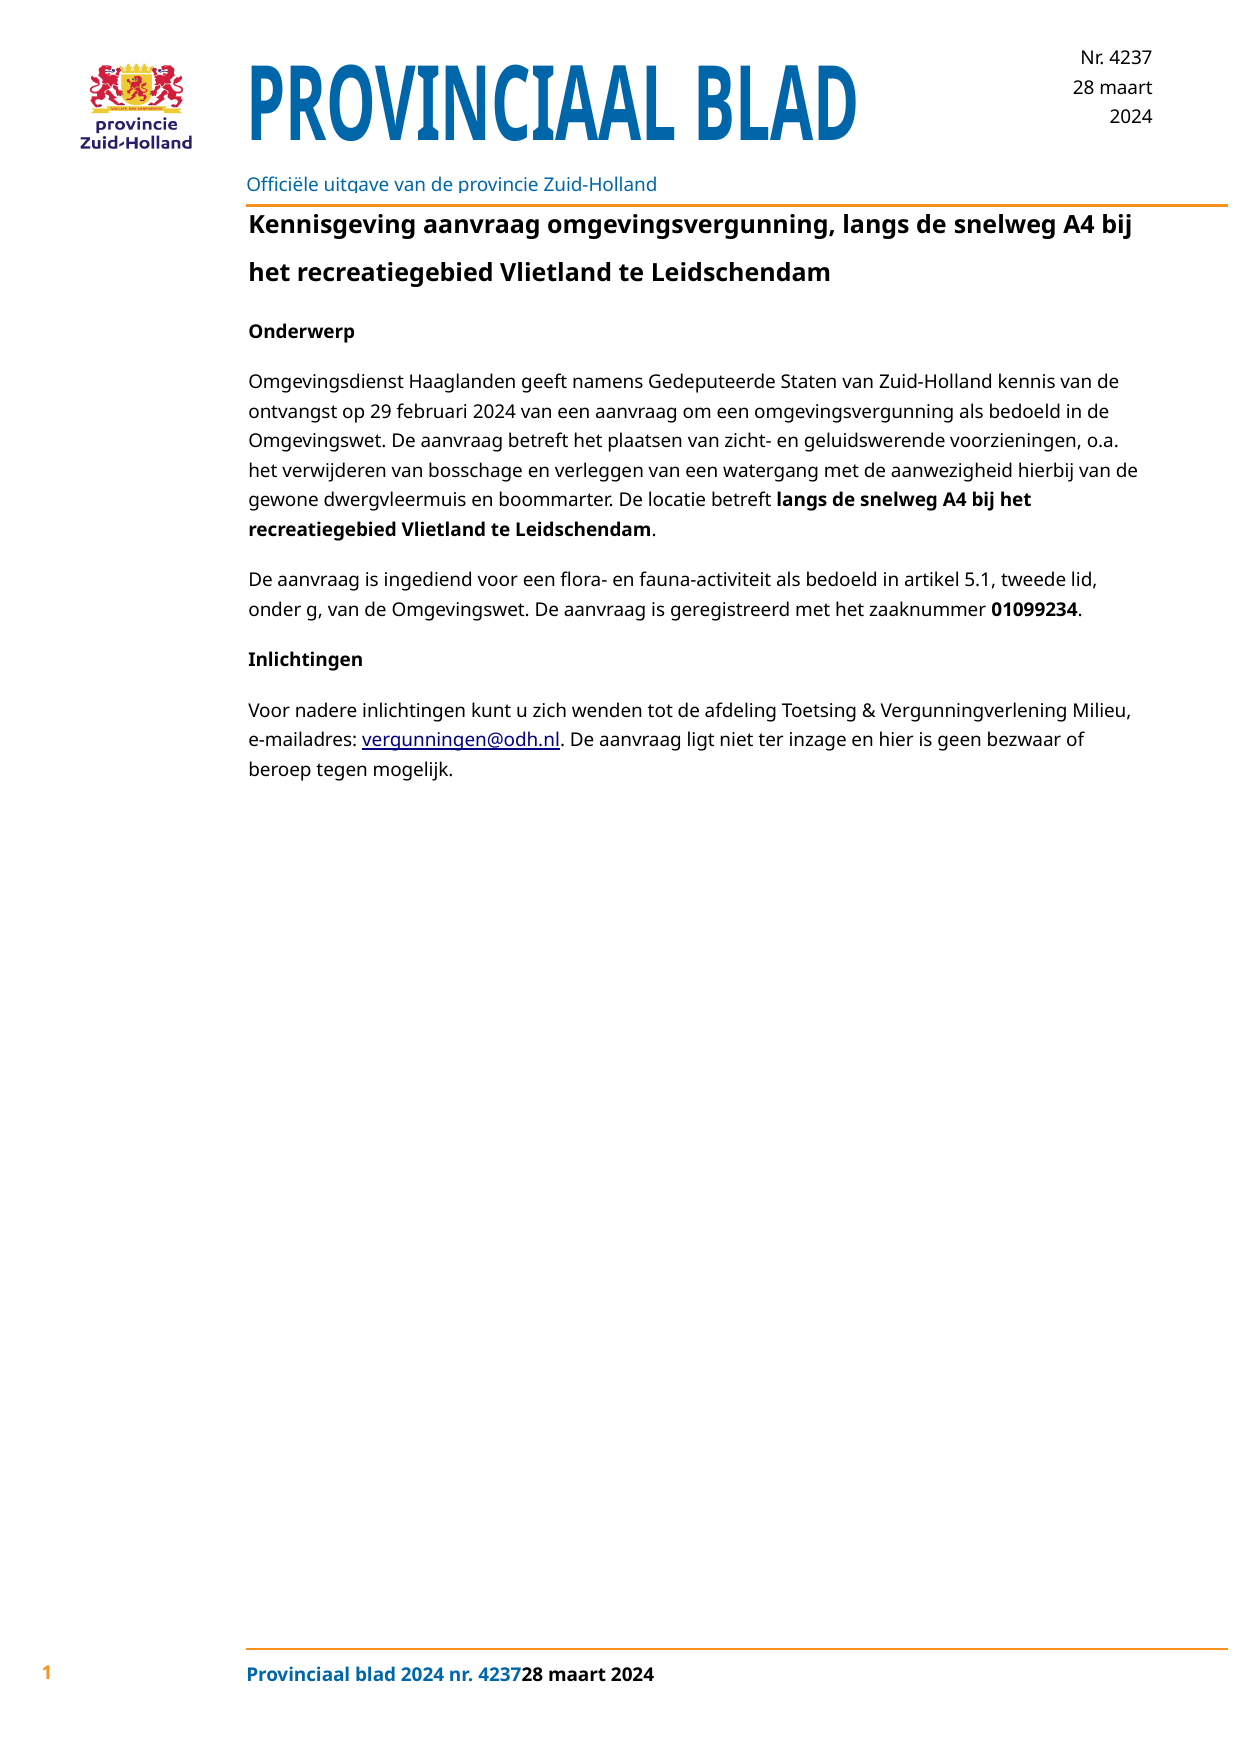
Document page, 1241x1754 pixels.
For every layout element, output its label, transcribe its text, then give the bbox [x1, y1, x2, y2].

text Kennisgeving aanvraag omgevingsvergunning, langs de snelweg A4 bij het recreatiegebied Vlietland te Leidschendam [248, 207, 1152, 288]
text Omgevingsdienst Haaglanden geeft namens Gedeputeerde Staten van Zuid-Holland kennis van de ontvangst op 29 februari 2024 van een aanvraag om een omgevingsvergunning als bedoeld in de Omgevingswet. De aanvraag betreft het plaatsen van zicht- en geluidswerende voorzieningen, o.a. het verwijderen van bosschage en verleggen van een watergang met de aanwezigheid hierbij van de gewone dwergvleermuis en boommarter. De locatie betreft langs de snelweg A4 bij het recreatiegebied Vlietland te Leidschendam. [248, 368, 1152, 542]
picture [41, 47, 231, 172]
text Inlichtingen [248, 647, 1152, 672]
text Onderwerp [248, 318, 1152, 344]
text De aanvraag is ingediend voor een flora- en fauna-activiteit als bedoeld in artikel 5.1, tweede lid, onder g, van de Omgevingswet. De aanvraag is geregistreerd met het zaaknummer 01099234. [248, 567, 1152, 622]
text Voor nadere inlichtingen kunt u zich wenden tot de afdeling Toetsing & Vergunningverlening Milieu, e-mailadres: vergunningen@odh.nl. De aanvraag ligt niet ter inzage en hier is geen bezwaar of beroep tegen mogelijk. [248, 697, 1152, 782]
